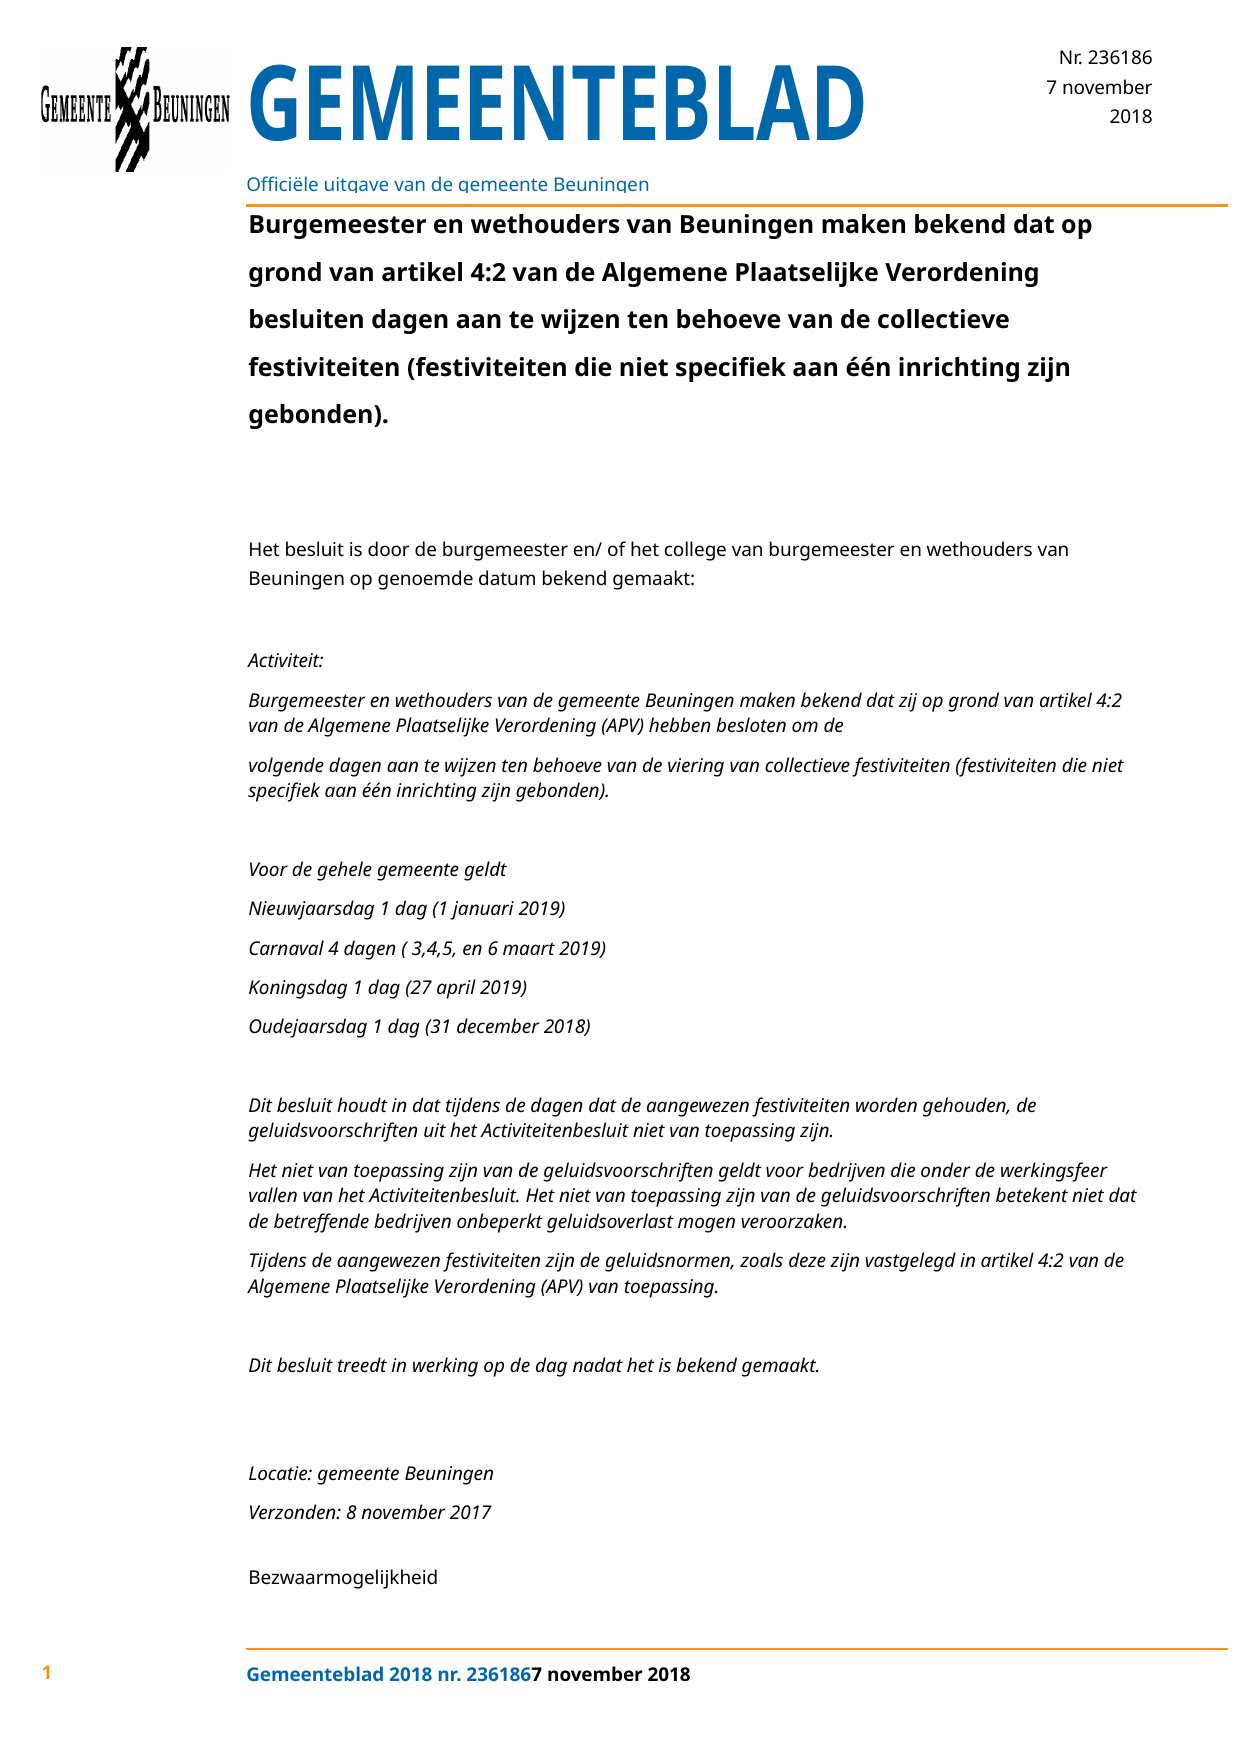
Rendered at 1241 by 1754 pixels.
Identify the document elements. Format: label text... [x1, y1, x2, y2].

text Het besluit is door de burgemeester en/ of het college van burgemeester en wethouders van Beuningen op genoemde datum bekend gemaakt: [248, 536, 1152, 591]
text Oudejaarsdag 1 dag (31 december 2018) [248, 1013, 1152, 1039]
picture [41, 47, 231, 172]
text Locatie: gemeente Beuningen [248, 1460, 1152, 1486]
text Dit besluit houdt in dat tijdens de dagen dat de aangewezen festiviteiten worden gehouden, de geluidsvoorschriften uit het Activiteitenbesluit niet van toepassing zijn. [248, 1092, 1152, 1143]
text Nieuwjaarsdag 1 dag (1 januari 2019) [248, 896, 1152, 921]
text Carnaval 4 dagen ( 3,4,5, en 6 maart 2019) [248, 935, 1152, 961]
text volgende dagen aan te wijzen ten behoeve van de viering van collectieve festiviteiten (festiviteiten die niet specifiek aan één inrichting zijn gebonden). [248, 752, 1152, 803]
text Verzonden: 8 november 2017 [248, 1499, 1152, 1525]
text Bezwaarmogelijkheid [248, 1564, 1152, 1590]
text Burgemeester en wethouders van de gemeente Beuningen maken bekend dat zij op grond van artikel 4:2 van de Algemene Plaatselijke Verordening (APV) hebben besloten om de [248, 687, 1152, 738]
text Burgemeester en wethouders van Beuningen maken bekend dat op grond van artikel 4:2 van de Algemene Plaatselijke Verordening besluiten dagen aan te wijzen ten behoeve van de collectieve festiviteiten (festiviteiten die niet specifiek aan één inrichting zijn gebonden). [248, 207, 1152, 431]
text Tijdens de aangewezen festiviteiten zijn de geluidsnormen, zoals deze zijn vastgelegd in artikel 4:2 van de Algemene Plaatselijke Verordening (APV) van toepassing. [248, 1248, 1152, 1299]
text Koningsdag 1 dag (27 april 2019) [248, 974, 1152, 1000]
text Dit besluit treedt in werking op de dag nadat het is bekend gemaakt. [248, 1352, 1152, 1378]
text Activiteit: [248, 648, 1152, 673]
text Het niet van toepassing zijn van de geluidsvoorschriften geldt voor bedrijven die onder de werkingsfeer vallen van het Activiteitenbesluit. Het niet van toepassing zijn van de geluidsvoorschriften betekent niet dat de betreffende bedrijven onbeperkt geluidsoverlast mogen veroorzaken. [248, 1157, 1152, 1234]
text Voor de gehele gemeente geldt [248, 856, 1152, 882]
